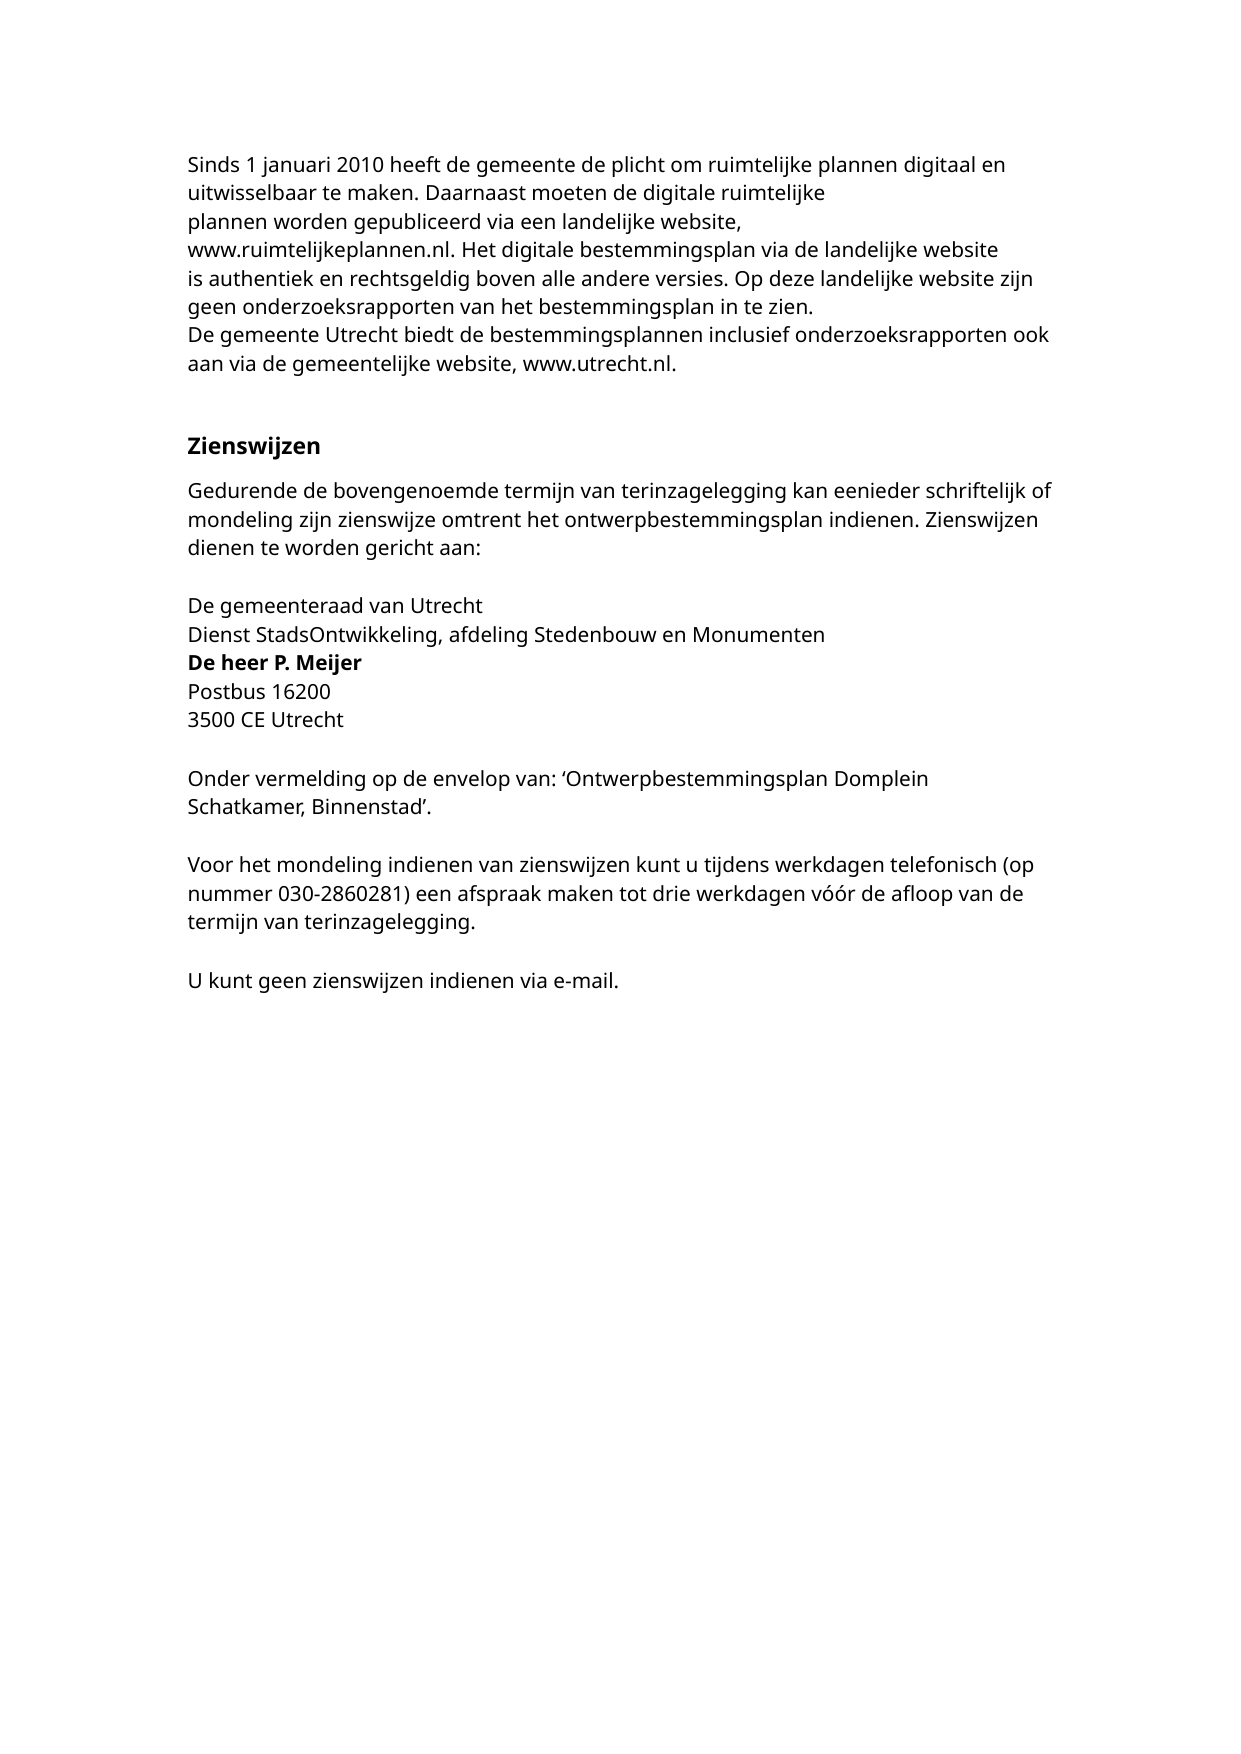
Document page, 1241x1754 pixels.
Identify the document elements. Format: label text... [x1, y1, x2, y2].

text U kunt geen zienswijzen indienen via e-mail. [187, 966, 1053, 994]
subtitle Zienswijzen [187, 430, 1053, 461]
text Sinds 1 januari 2010 heeft de gemeente de plicht om ruimtelijke plannen digitaal en uitwisselbaar te maken. Daarnaast moeten de digitale ruimtelijke plannen worden gepubliceerd via een landelijke website, www.ruimtelijkeplannen.nl. Het digitale bestemmingsplan via de landelijke website is authentiek en rechtsgeldig boven alle andere versies. Op deze landelijke website zijn geen onderzoeksrapporten van het bestemmingsplan in te zien. [187, 150, 1053, 321]
text Postbus 16200 [187, 677, 1053, 705]
text De gemeenteraad van Utrecht [187, 592, 1053, 620]
text De heer P. Meijer [187, 648, 1053, 677]
text Dienst StadsOntwikkeling, afdeling Stedenbouw en Monumenten [187, 620, 1053, 648]
text Voor het mondeling indienen van zienswijzen kunt u tijdens werkdagen telefonisch (op nummer 030-2860281) een afspraak maken tot drie werkdagen vóór de afloop van de termijn van terinzagelegging. [187, 851, 1053, 936]
text Onder vermelding op de envelop van: ‘Ontwerpbestemmingsplan Domplein Schatkamer, Binnenstad’. [187, 764, 1053, 821]
text 3500 CE Utrecht [187, 705, 1053, 734]
text Gedurende de bovengenoemde termijn van terinzagelegging kan eenieder schriftelijk of mondeling zijn zienswijze omtrent het ontwerpbestemmingsplan indienen. Zienswijzen dienen te worden gericht aan: [187, 476, 1053, 562]
text De gemeente Utrecht biedt de bestemmingsplannen inclusief onderzoeksrapporten ook aan via de gemeentelijke website, www.utrecht.nl. [187, 321, 1053, 377]
